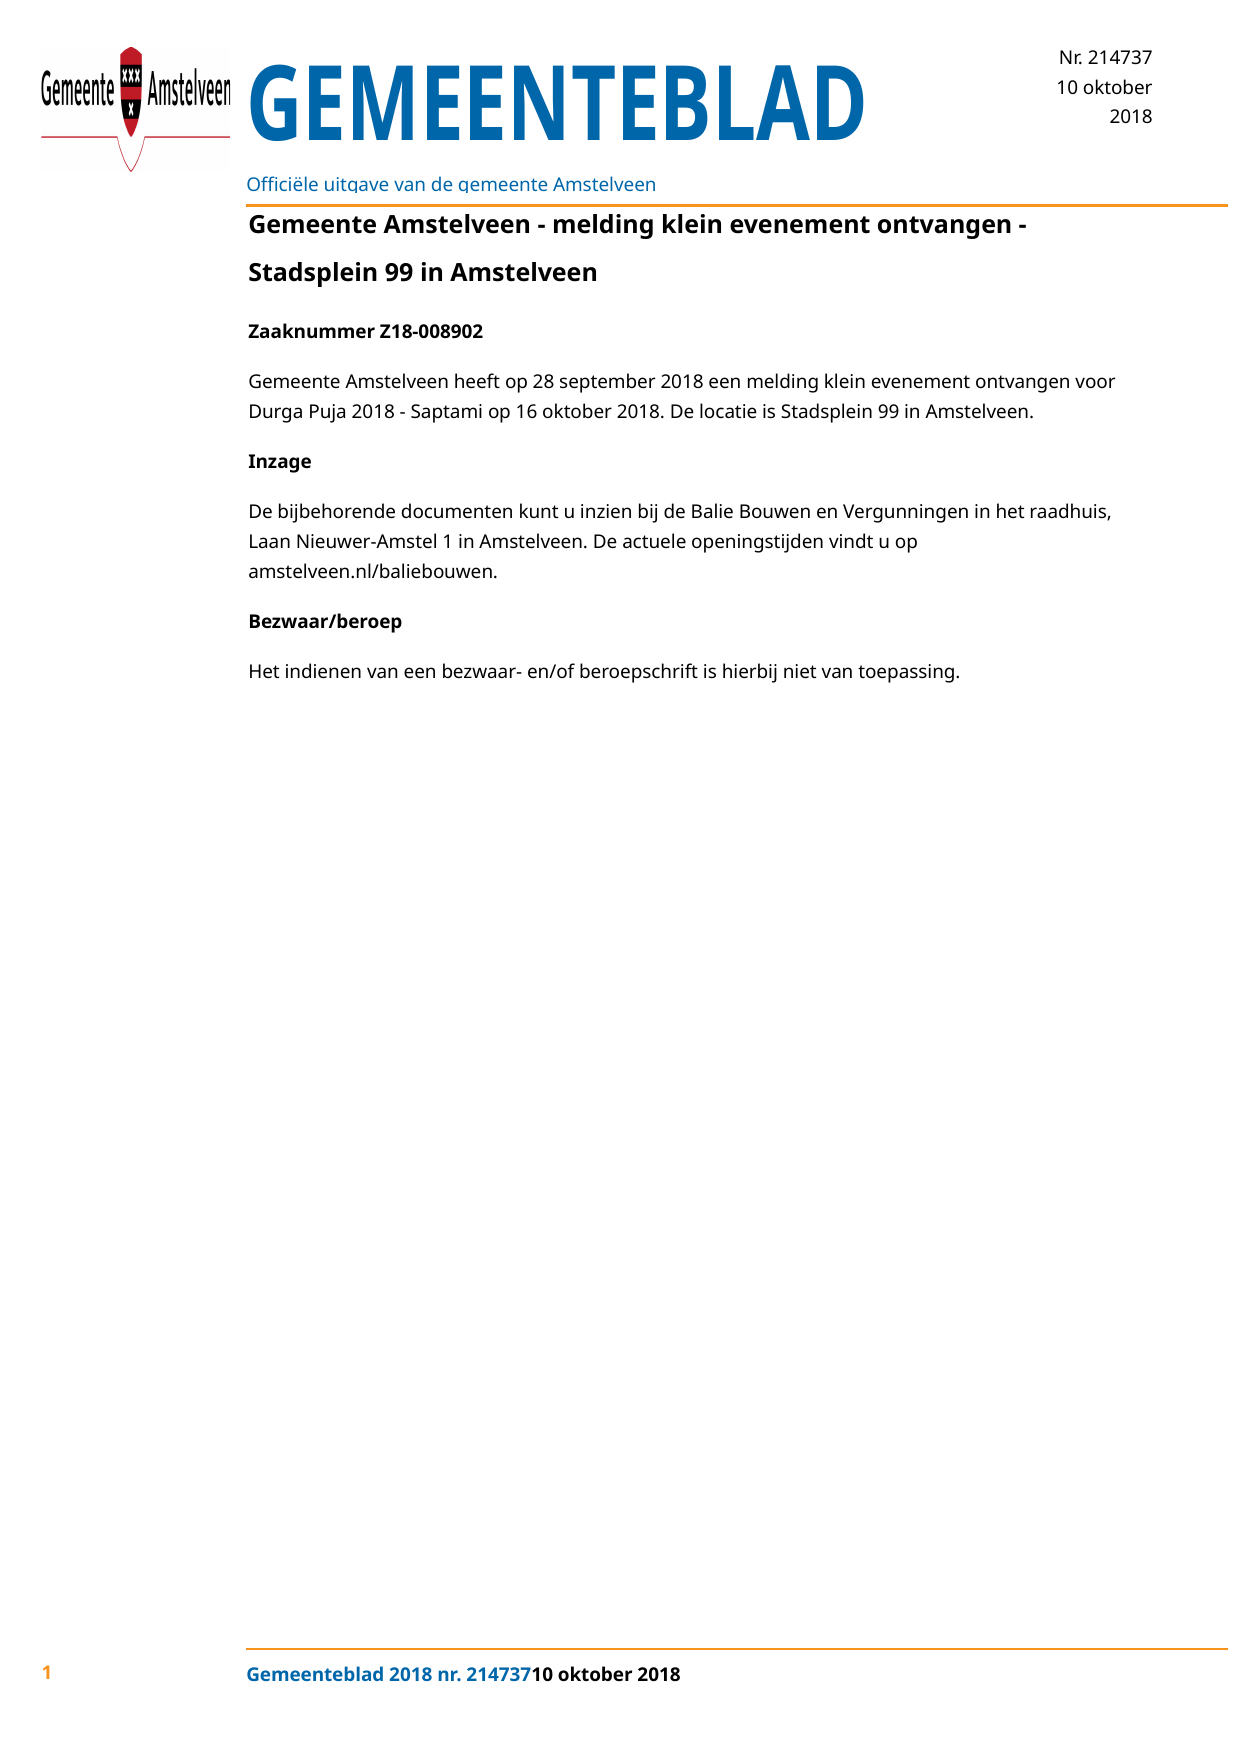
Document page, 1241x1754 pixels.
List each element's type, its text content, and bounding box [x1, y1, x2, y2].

text Bezwaar/beroep [248, 608, 1152, 634]
text Gemeente Amstelveen - melding klein evenement ontvangen - Stadsplein 99 in Amstelveen [248, 207, 1152, 288]
text Inzage [248, 448, 1152, 474]
picture [41, 47, 231, 172]
text Het indienen van een bezwaar- en/of beroepschrift is hierbij niet van toepassing. [248, 659, 1152, 684]
text De bijbehorende documenten kunt u inzien bij de Balie Bouwen en Vergunningen in het raadhuis, Laan Nieuwer-Amstel 1 in Amstelveen. De actuele openingstijden vindt u op amstelveen.nl/baliebouwen. [248, 499, 1152, 584]
text Zaaknummer Z18-008902 [248, 318, 1152, 344]
text Gemeente Amstelveen heeft op 28 september 2018 een melding klein evenement ontvangen voor Durga Puja 2018 - Saptami op 16 oktober 2018. De locatie is Stadsplein 99 in Amstelveen. [248, 368, 1152, 424]
